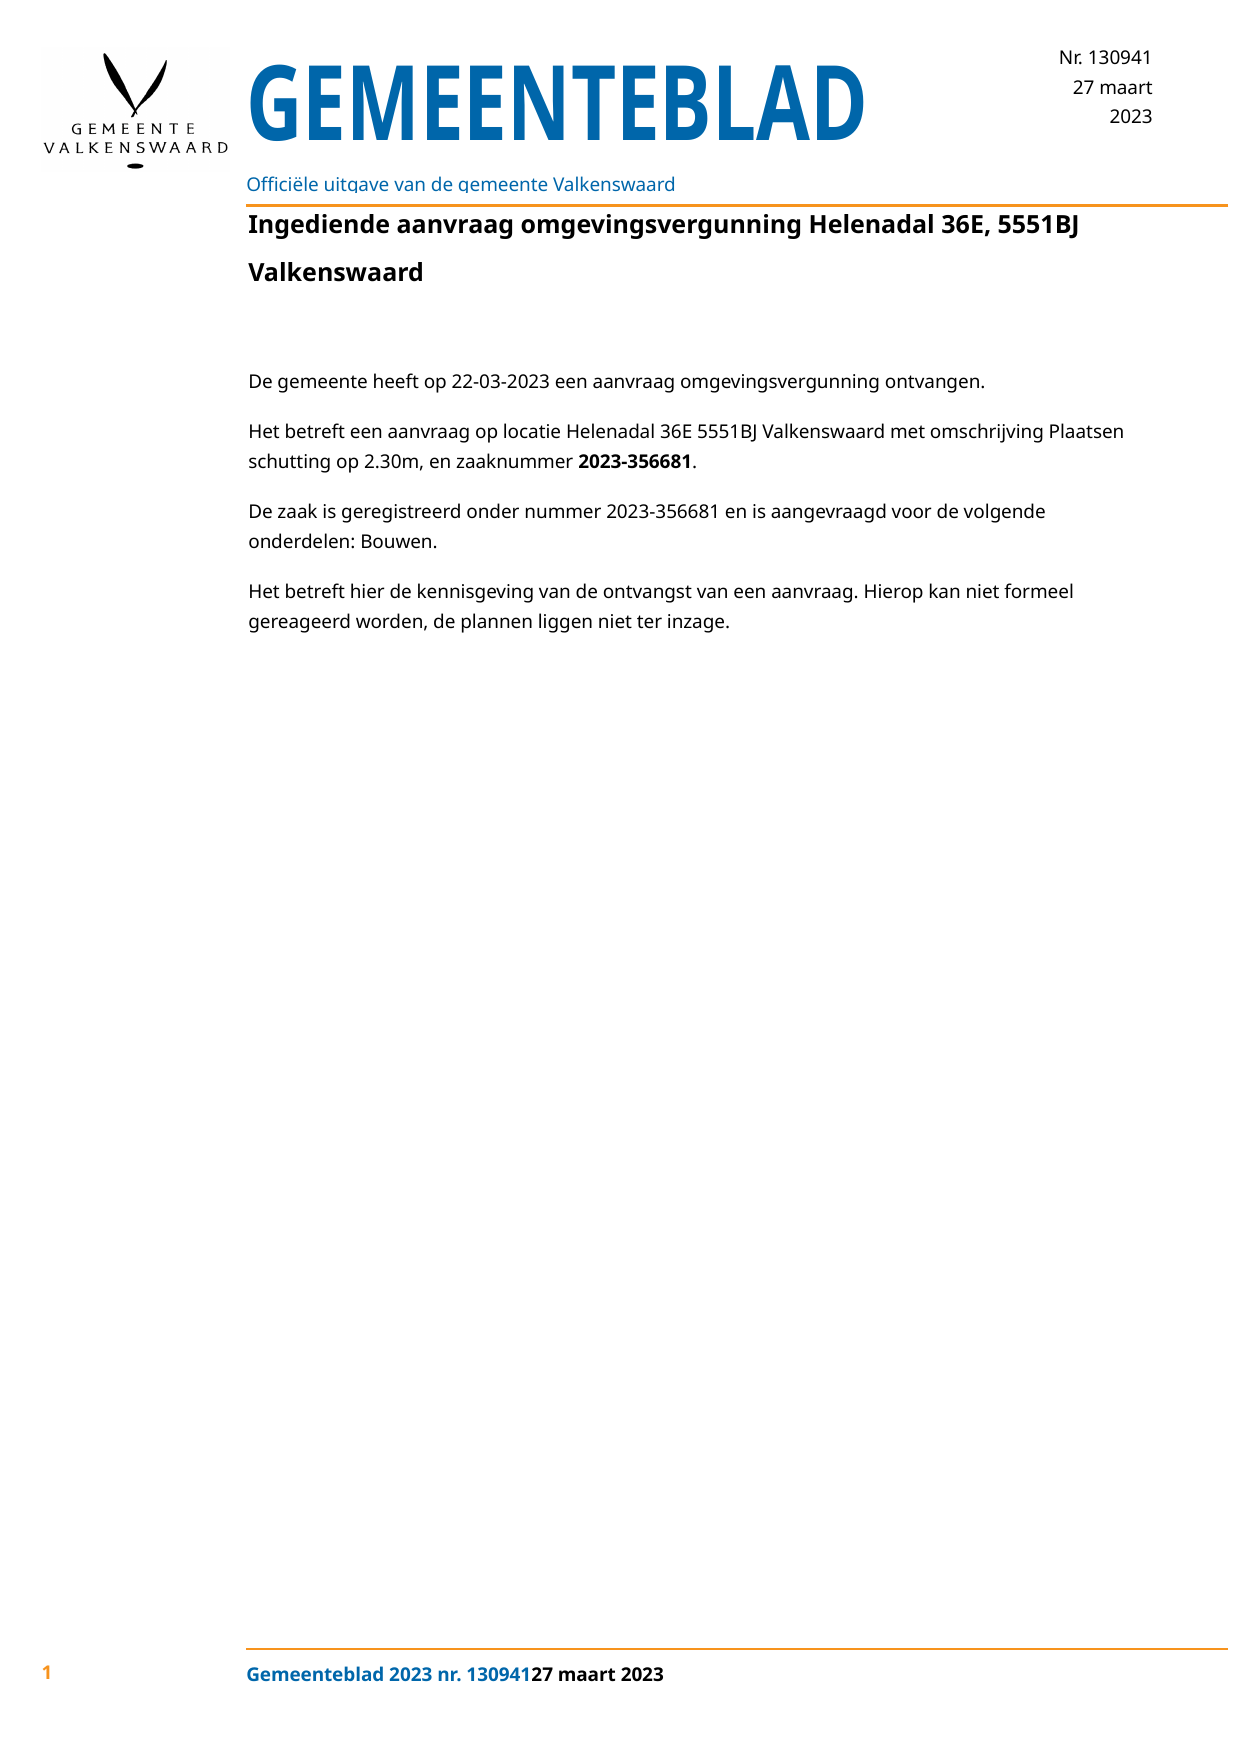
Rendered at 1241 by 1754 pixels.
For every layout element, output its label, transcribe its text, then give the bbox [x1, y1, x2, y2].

text De zaak is geregistreerd onder nummer 2023-356681 en is aangevraagd voor de volgende onderdelen: Bouwen. [248, 499, 1152, 554]
text Ingediende aanvraag omgevingsvergunning Helenadal 36E, 5551BJ Valkenswaard [248, 207, 1152, 288]
picture [41, 47, 231, 172]
text De gemeente heeft op 22-03-2023 een aanvraag omgevingsvergunning ontvangen. [248, 368, 1152, 394]
text Het betreft een aanvraag op locatie Helenadal 36E 5551BJ Valkenswaard met omschrijving Plaatsen schutting op 2.30m, en zaaknummer 2023-356681. [248, 419, 1152, 474]
text Het betreft hier de kennisgeving van de ontvangst van een aanvraag. Hierop kan niet formeel gereageerd worden, de plannen liggen niet ter inzage. [248, 579, 1152, 634]
